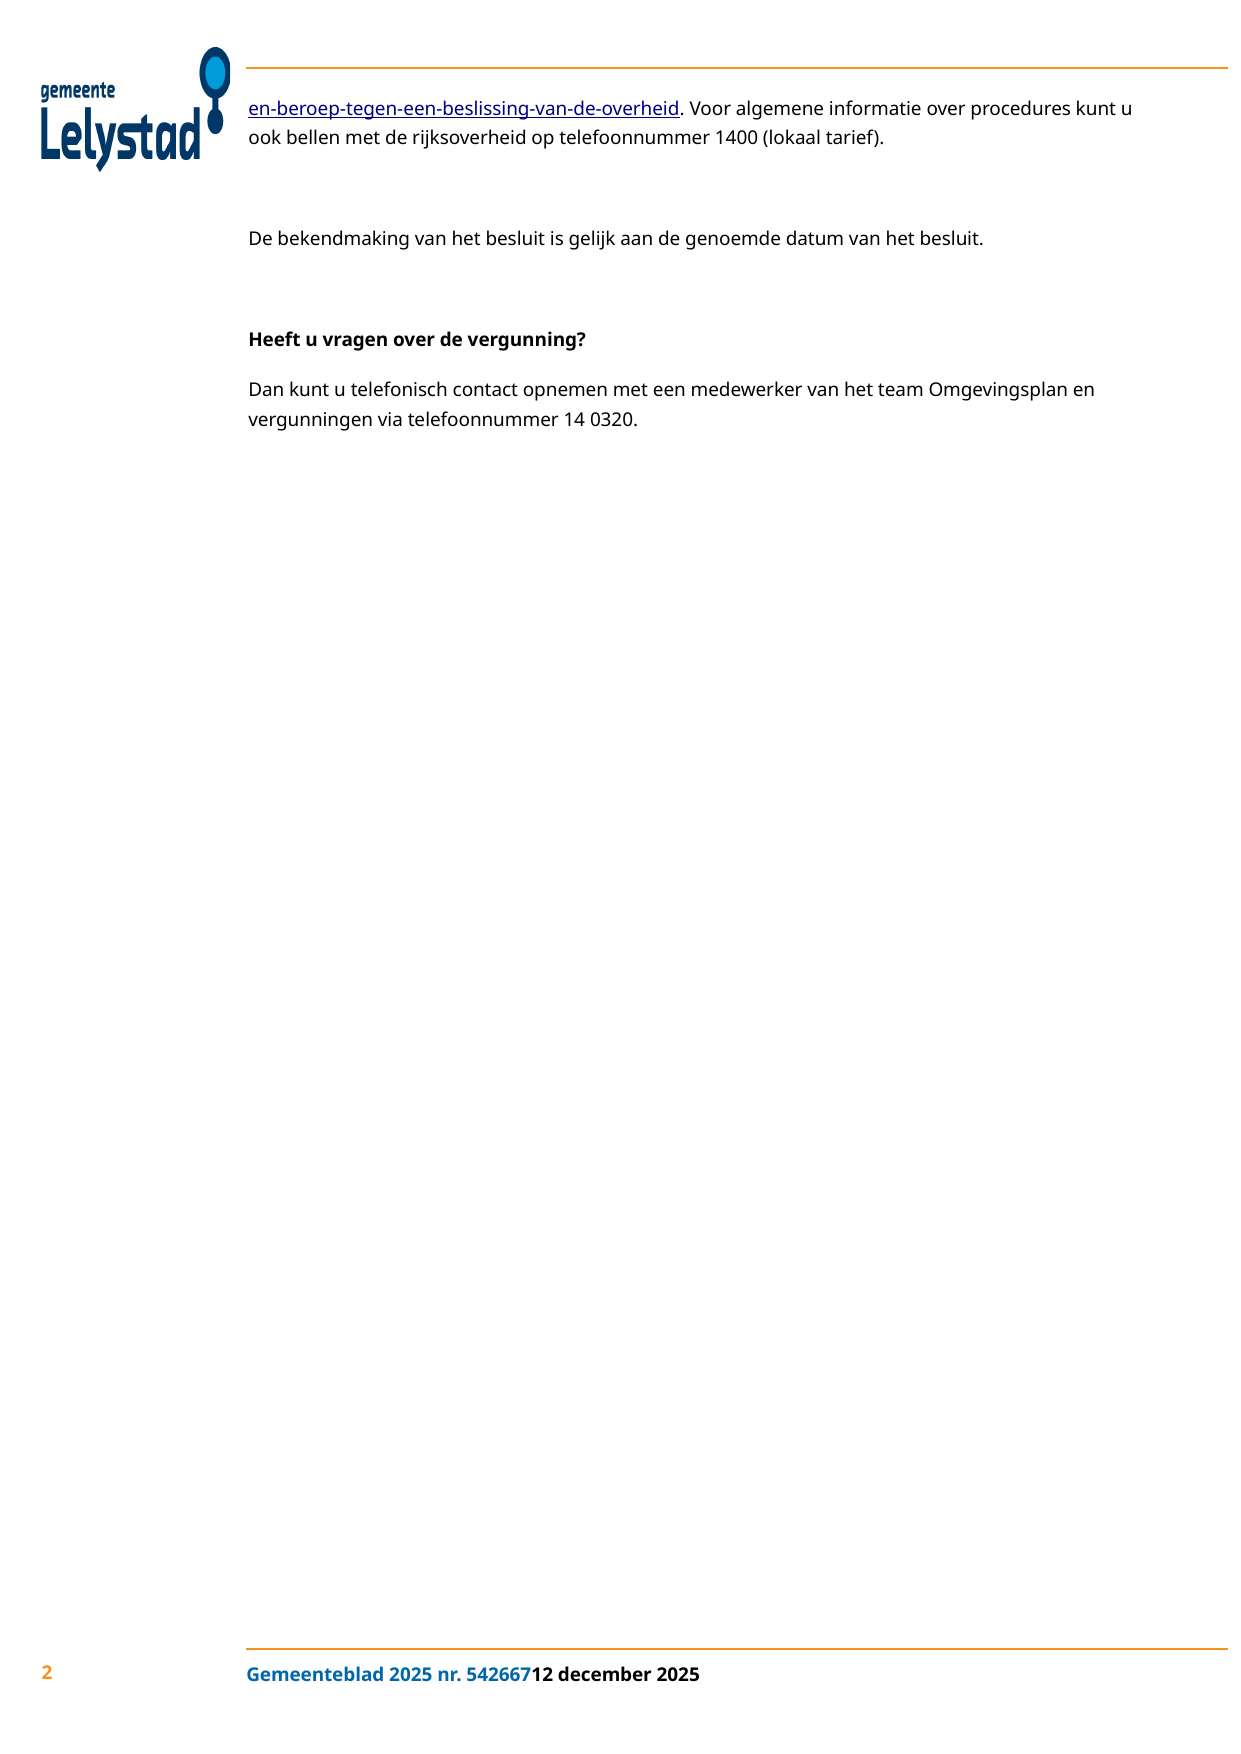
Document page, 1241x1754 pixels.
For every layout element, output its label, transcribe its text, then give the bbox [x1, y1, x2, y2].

picture [41, 47, 231, 172]
text Heeft u vragen over de vergunning? [248, 326, 1152, 352]
text en-beroep-tegen-een-beslissing-van-de-overheid. Voor algemene informatie over procedures kunt u ook bellen met de rijksoverheid op telefoonnummer 1400 (lokaal tarief). [248, 95, 1152, 150]
text Dan kunt u telefonisch contact opnemen met een medewerker van het team Omgevingsplan en vergunningen via telefoonnummer 14 0320. [248, 376, 1152, 432]
text De bekendmaking van het besluit is gelijk aan de genoemde datum van het besluit. [248, 225, 1152, 251]
